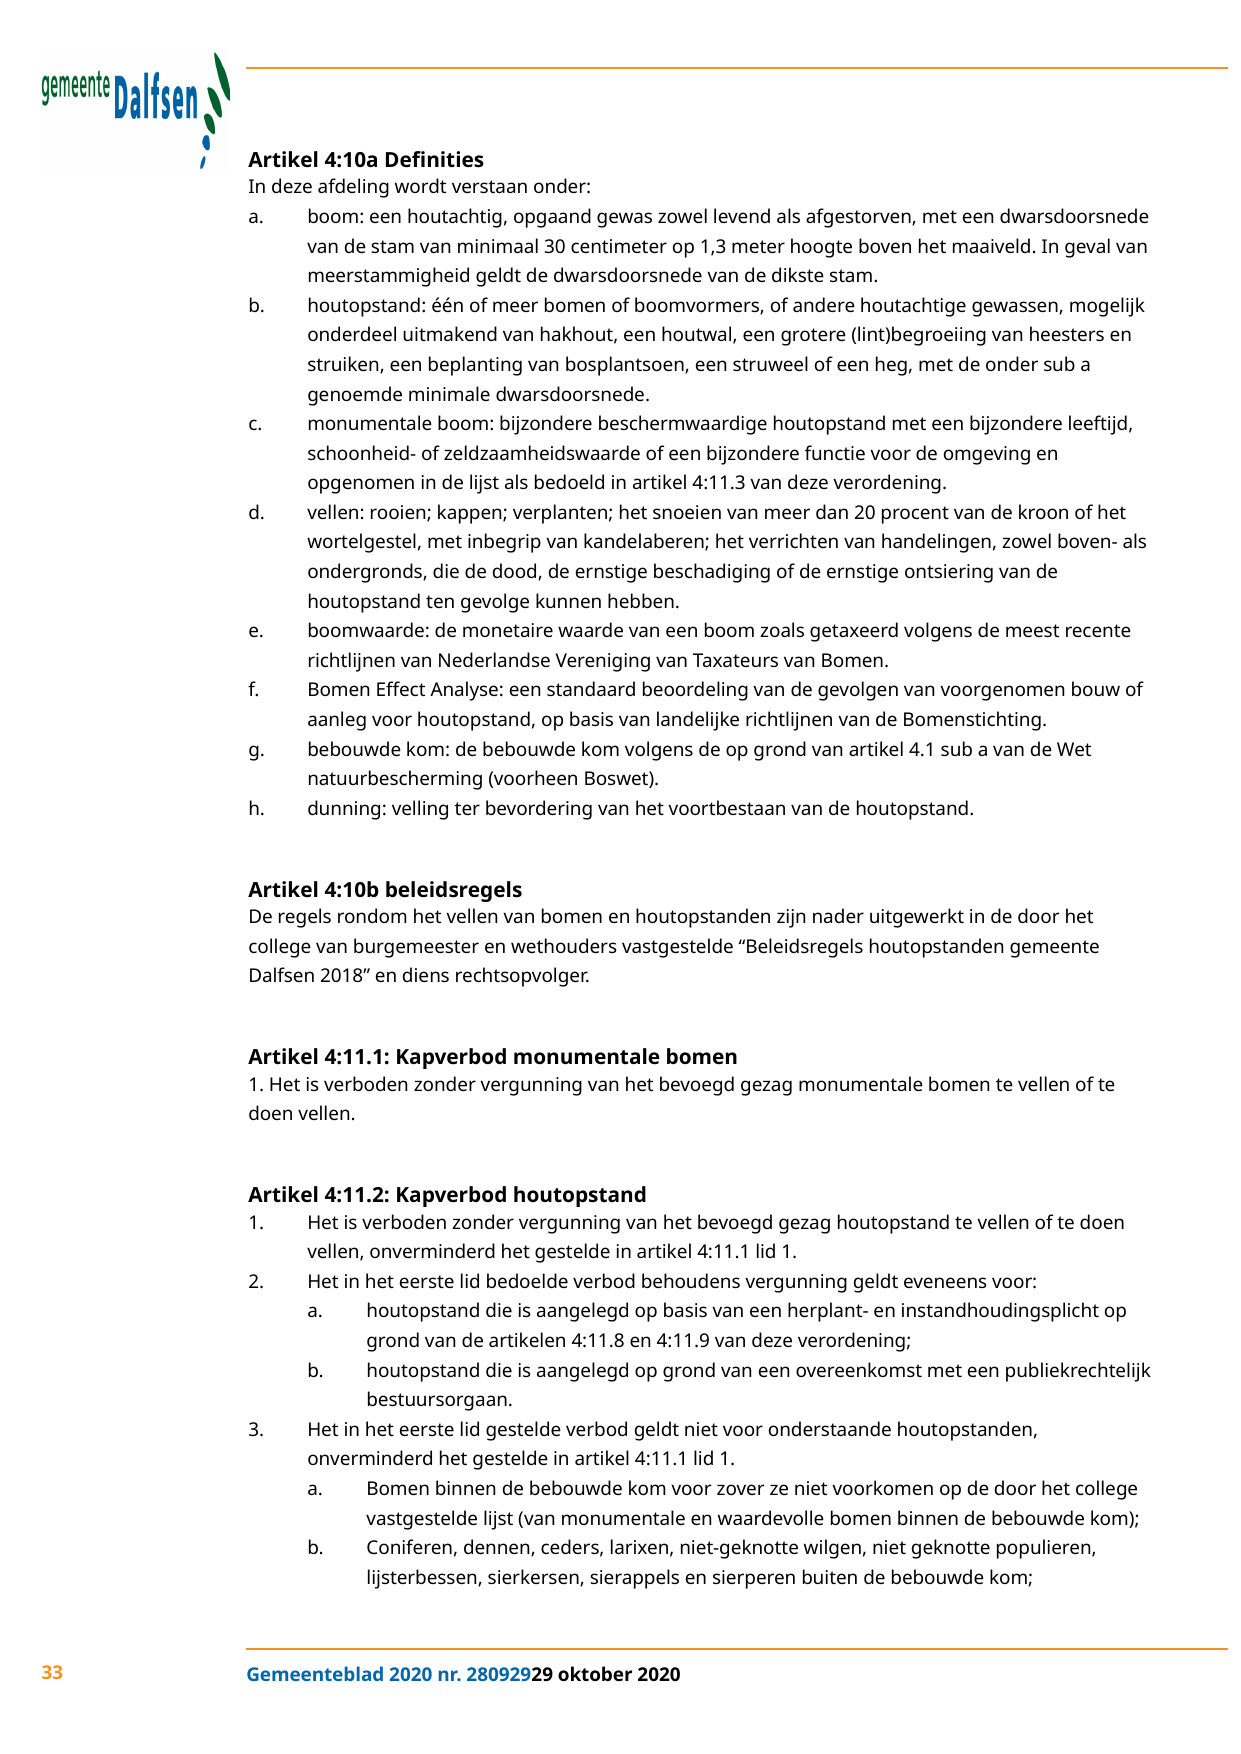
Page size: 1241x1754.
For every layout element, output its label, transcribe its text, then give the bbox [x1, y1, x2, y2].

text Artikel 4:10a Definities [248, 145, 1152, 174]
text Artikel 4:11.1: Kapverbod monumentale bomen [248, 1042, 1152, 1071]
text In deze afdeling wordt verstaan onder: [248, 174, 1152, 199]
picture [41, 47, 231, 172]
list houtopstand die is aangelegd op grond van een overeenkomst met een publiekrechtelijk bestuursorgaan. [307, 1357, 1152, 1412]
text 1. Het is verboden zonder vergunning van het bevoegd gezag monumentale bomen te vellen of te doen vellen. [248, 1071, 1152, 1126]
text Artikel 4:10b beleidsregels [248, 875, 1152, 903]
list Het in het eerste lid bedoelde verbod behoudens vergunning geldt eveneens voor: [248, 1268, 1152, 1294]
list vellen: rooien; kappen; verplanten; het snoeien van meer dan 20 procent van de kroon of het wortelgestel, met inbegrip van kandelaberen; het verrichten van handelingen, zowel boven- als ondergronds, die de dood, de ernstige beschadiging of de ernstige ontsiering van de houtopstand ten gevolge kunnen hebben. [248, 499, 1152, 613]
list bebouwde kom: de bebouwde kom volgens de op grond van artikel 4.1 sub a van de Wet natuurbescherming (voorheen Boswet). [248, 736, 1152, 791]
list houtopstand: één of meer bomen of boomvormers, of andere houtachtige gewassen, mogelijk onderdeel uitmakend van hakhout, een houtwal, een grotere (lint)begroeiing van heesters en struiken, een beplanting van bosplantsoen, een struweel of een heg, met de onder sub a genoemde minimale dwarsdoorsnede. [248, 292, 1152, 406]
list monumentale boom: bijzondere beschermwaardige houtopstand met een bijzondere leeftijd, schoonheid- of zeldzaamheidswaarde of een bijzondere functie voor de omgeving en opgenomen in de lijst als bedoeld in artikel 4:11.3 van deze verordening. [248, 410, 1152, 495]
list Coniferen, dennen, ceders, larixen, niet-geknotte wilgen, niet geknotte populieren, lijsterbessen, sierkersen, sierappels en sierperen buiten de bebouwde kom; [307, 1534, 1152, 1590]
text Artikel 4:11.2: Kapverbod houtopstand [248, 1181, 1152, 1209]
text De regels rondom het vellen van bomen en houtopstanden zijn nader uitgewerkt in de door het college van burgemeester en wethouders vastgestelde “Beleidsregels houtopstanden gemeente Dalfsen 2018” en diens rechtsopvolger. [248, 903, 1152, 988]
list Bomen binnen de bebouwde kom voor zover ze niet voorkomen op de door het college vastgestelde lijst (van monumentale en waardevolle bomen binnen de bebouwde kom); [307, 1475, 1152, 1531]
list dunning: velling ter bevordering van het voortbestaan van de houtopstand. [248, 795, 1152, 821]
list Het is verboden zonder vergunning van het bevoegd gezag houtopstand te vellen of te doen vellen, onverminderd het gestelde in artikel 4:11.1 lid 1. [248, 1209, 1152, 1264]
list houtopstand die is aangelegd op basis van een herplant- en instandhoudingsplicht op grond van de artikelen 4:11.8 en 4:11.9 van deze verordening; [307, 1298, 1152, 1353]
list Het in het eerste lid gestelde verbod geldt niet voor onderstaande houtopstanden, onverminderd het gestelde in artikel 4:11.1 lid 1. [248, 1416, 1152, 1471]
list Bomen Effect Analyse: een standaard beoordeling van de gevolgen van voorgenomen bouw of aanleg voor houtopstand, op basis van landelijke richtlijnen van de Bomenstichting. [248, 677, 1152, 732]
list boomwaarde: de monetaire waarde van een boom zoals getaxeerd volgens de meest recente richtlijnen van Nederlandse Vereniging van Taxateurs van Bomen. [248, 617, 1152, 673]
list boom: een houtachtig, opgaand gewas zowel levend als afgestorven, met een dwarsdoorsnede van de stam van minimaal 30 centimeter op 1,3 meter hoogte boven het maaiveld. In geval van meerstammigheid geldt de dwarsdoorsnede van de dikste stam. [248, 203, 1152, 288]
